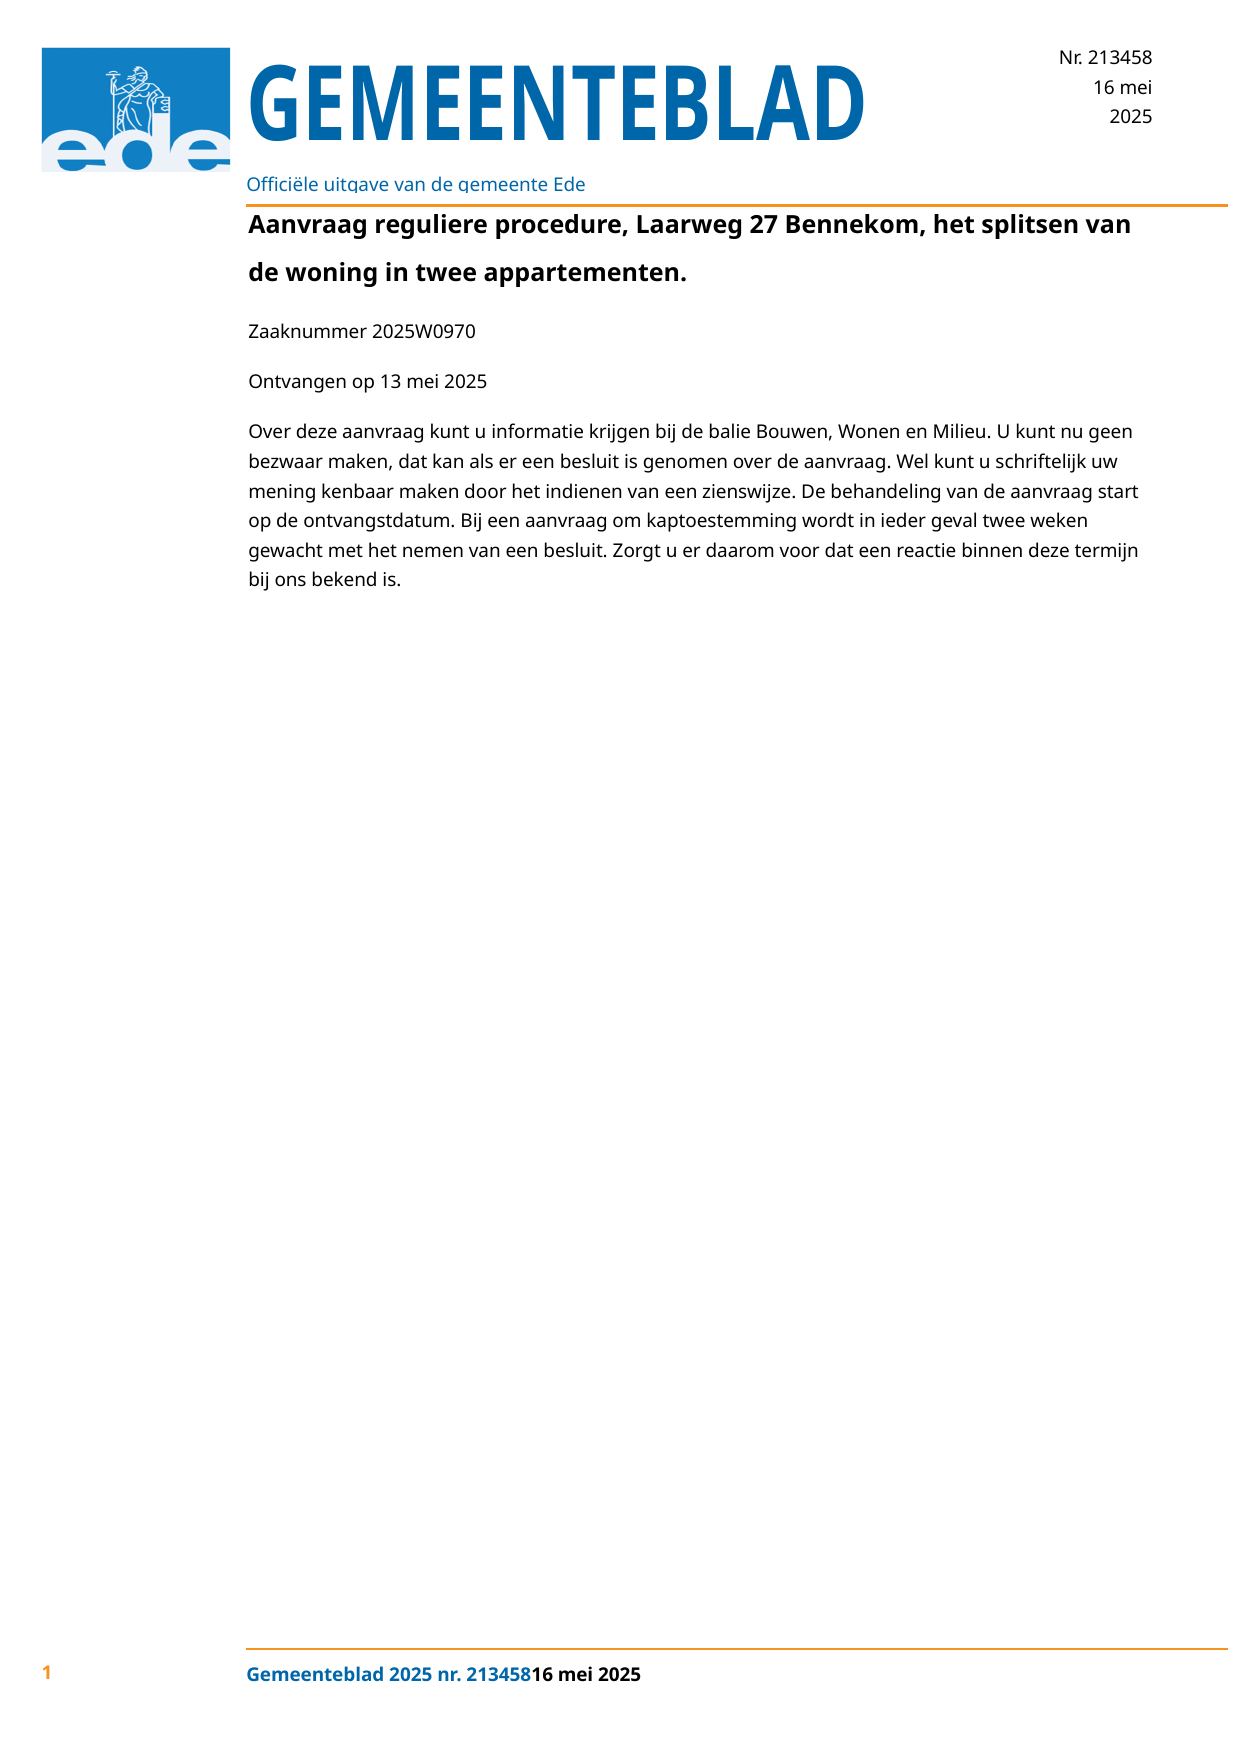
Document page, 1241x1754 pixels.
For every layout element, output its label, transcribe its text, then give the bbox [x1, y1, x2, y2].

text Aanvraag reguliere procedure, Laarweg 27 Bennekom, het splitsen van de woning in twee appartementen. [248, 207, 1152, 288]
picture [41, 47, 231, 172]
text Zaaknummer 2025W0970 [248, 318, 1152, 344]
text Over deze aanvraag kunt u informatie krijgen bij de balie Bouwen, Wonen en Milieu. U kunt nu geen bezwaar maken, dat kan als er een besluit is genomen over de aanvraag. Wel kunt u schriftelijk uw mening kenbaar maken door het indienen van een zienswijze. De behandeling van de aanvraag start op de ontvangstdatum. Bij een aanvraag om kaptoestemming wordt in ieder geval twee weken gewacht met het nemen van een besluit. Zorgt u er daarom voor dat een reactie binnen deze termijn bij ons bekend is. [248, 419, 1152, 592]
text Ontvangen op 13 mei 2025 [248, 368, 1152, 394]
